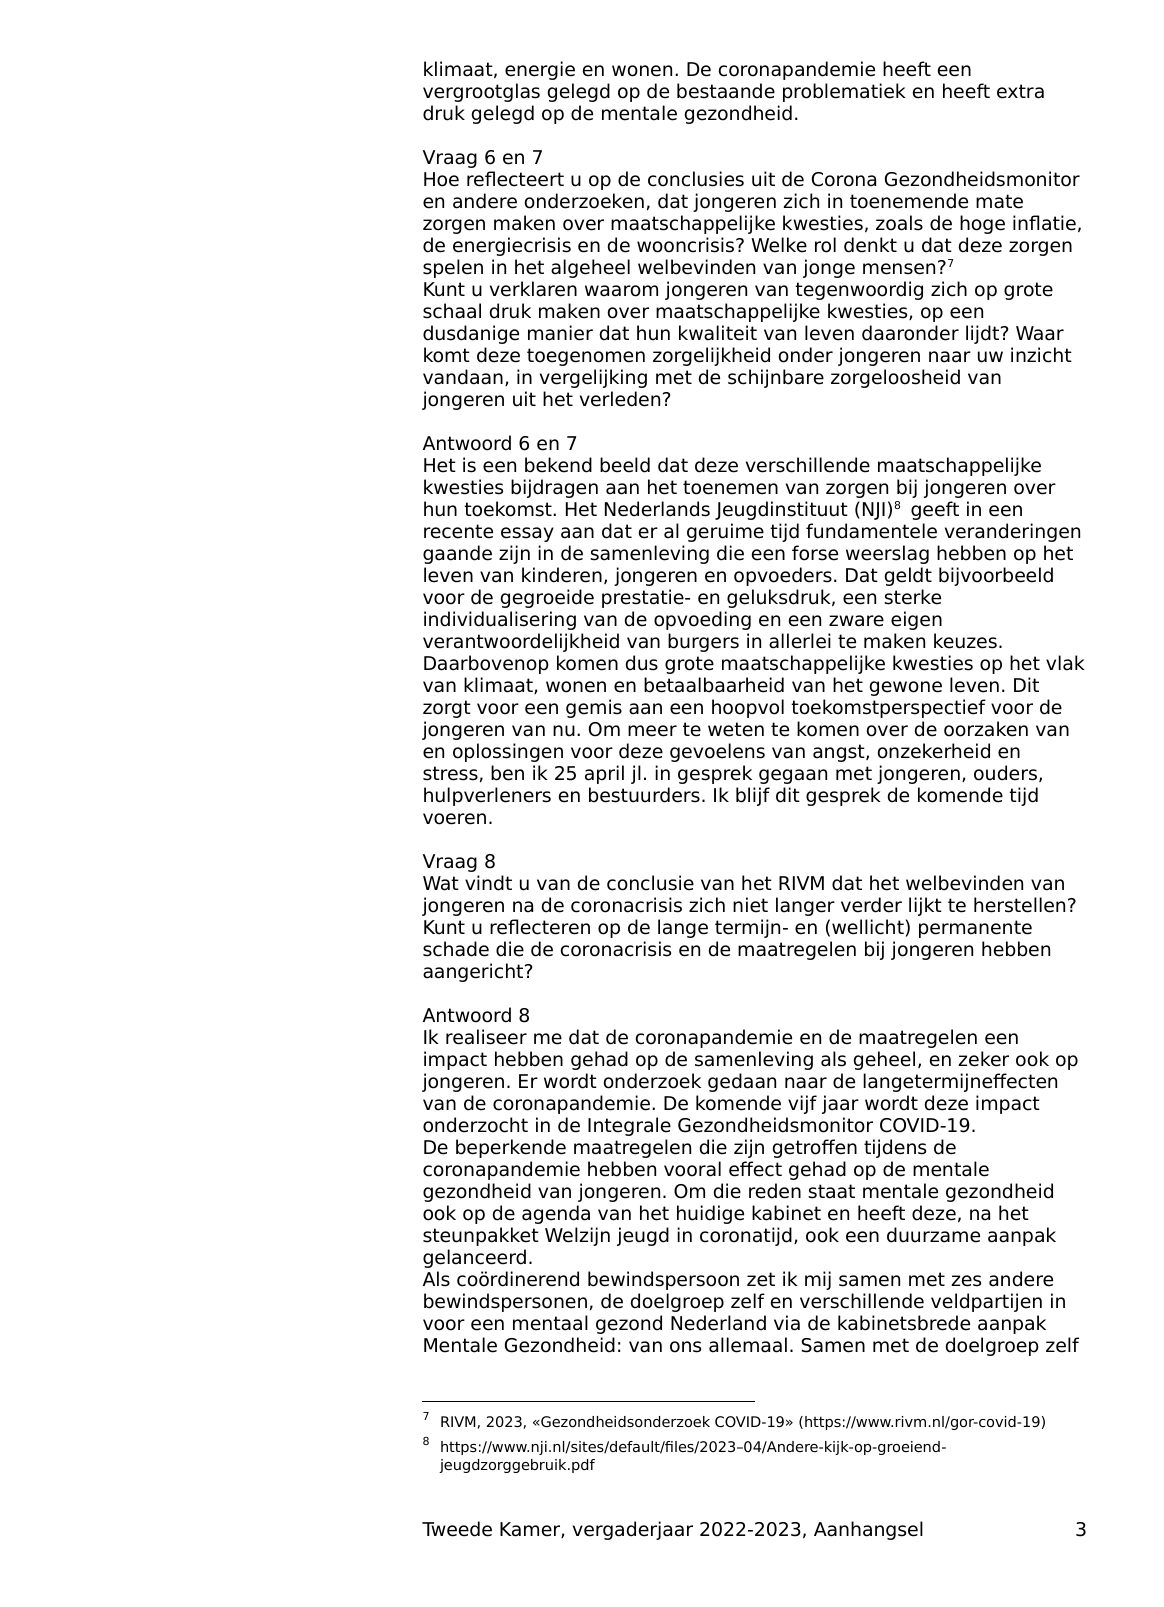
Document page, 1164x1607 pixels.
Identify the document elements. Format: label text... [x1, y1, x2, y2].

text klimaat, energie en wonen. De coronapandemie heeft een vergrootglas gelegd op de bestaande problematiek en heeft extra druk gelegd op de mentale gezondheid. [422, 59, 1087, 125]
text De beperkende maatregelen die zijn getroffen tijdens de coronapandemie hebben vooral effect gehad op de mentale gezondheid van jongeren. Om die reden staat mentale gezondheid ook op de agenda van het huidige kabinet en heeft deze, na het steunpakket Welzijn jeugd in coronatijd, ook een duurzame aanpak gelanceerd. [422, 1137, 1087, 1269]
text https://www.nji.nl/sites/default/files/2023–04/Andere-kijk-op-groeiend-jeugdzorggebruik.pdf [422, 1435, 1087, 1474]
text RIVM, 2023, «Gezondheidsonderzoek COVID-19» (https://www.rivm.nl/gor-covid-19) [422, 1410, 1087, 1432]
text Ik realiseer me dat de coronapandemie en de maatregelen een impact hebben gehad op de samenleving als geheel, en zeker ook op jongeren. Er wordt onderzoek gedaan naar de langetermijneffecten van de coronapandemie. De komende vijf jaar wordt deze impact onderzocht in de Integrale Gezondheidsmonitor COVID-19. [422, 1027, 1087, 1137]
text Antwoord 6 en 7 [422, 433, 1087, 455]
text Als coördinerend bewindspersoon zet ik mij samen met zes andere bewindspersonen, de doelgroep zelf en verschillende veldpartijen in voor een mentaal gezond Nederland via de kabinetsbrede aanpak Mentale Gezondheid: van ons allemaal. Samen met de doelgroep zelf [422, 1269, 1087, 1357]
text Vraag 8 [422, 851, 1087, 873]
text Het is een bekend beeld dat deze verschillende maatschappelijke kwesties bijdragen aan het toenemen van zorgen bij jongeren over hun toekomst. Het Nederlands Jeugdinstituut (NJI) geeft in een recente essay aan dat er al geruime tijd fundamentele veranderingen gaande zijn in de samenleving die een forse weerslag hebben op het leven van kinderen, jongeren en opvoeders. Dat geldt bijvoorbeeld voor de gegroeide prestatie- en geluksdruk, een sterke individualisering van de opvoeding en een zware eigen verantwoordelijkheid van burgers in allerlei te maken keuzes. Daarbovenop komen dus grote maatschappelijke kwesties op het vlak van klimaat, wonen en betaalbaarheid van het gewone leven. Dit zorgt voor een gemis aan een hoopvol toekomstperspectief voor de jongeren van nu. Om meer te weten te komen over de oorzaken van en oplossingen voor deze gevoelens van angst, onzekerheid en stress, ben ik 25 april jl. in gesprek gegaan met jongeren, ouders, hulpverleners en bestuurders. Ik blijf dit gesprek de komende tijd voeren. [422, 455, 1087, 829]
text Kunt u verklaren waarom jongeren van tegenwoordig zich op grote schaal druk maken over maatschappelijke kwesties, op een dusdanige manier dat hun kwaliteit van leven daaronder lijdt? Waar komt deze toegenomen zorgelijkheid onder jongeren naar uw inzicht vandaan, in vergelijking met de schijnbare zorgeloosheid van jongeren uit het verleden? [422, 279, 1087, 411]
text Hoe reflecteert u op de conclusies uit de Corona Gezondheidsmonitor en andere onderzoeken, dat jongeren zich in toenemende mate zorgen maken over maatschappelijke kwesties, zoals de hoge inflatie, de energiecrisis en de wooncrisis? Welke rol denkt u dat deze zorgen spelen in het algeheel welbevinden van jonge mensen? [422, 169, 1087, 279]
text Antwoord 8 [422, 1005, 1087, 1027]
text Vraag 6 en 7 [422, 147, 1087, 169]
text Wat vindt u van de conclusie van het RIVM dat het welbevinden van jongeren na de coronacrisis zich niet langer verder lijkt te herstellen? Kunt u reflecteren op de lange termijn- en (wellicht) permanente schade die de coronacrisis en de maatregelen bij jongeren hebben aangericht? [422, 873, 1087, 983]
